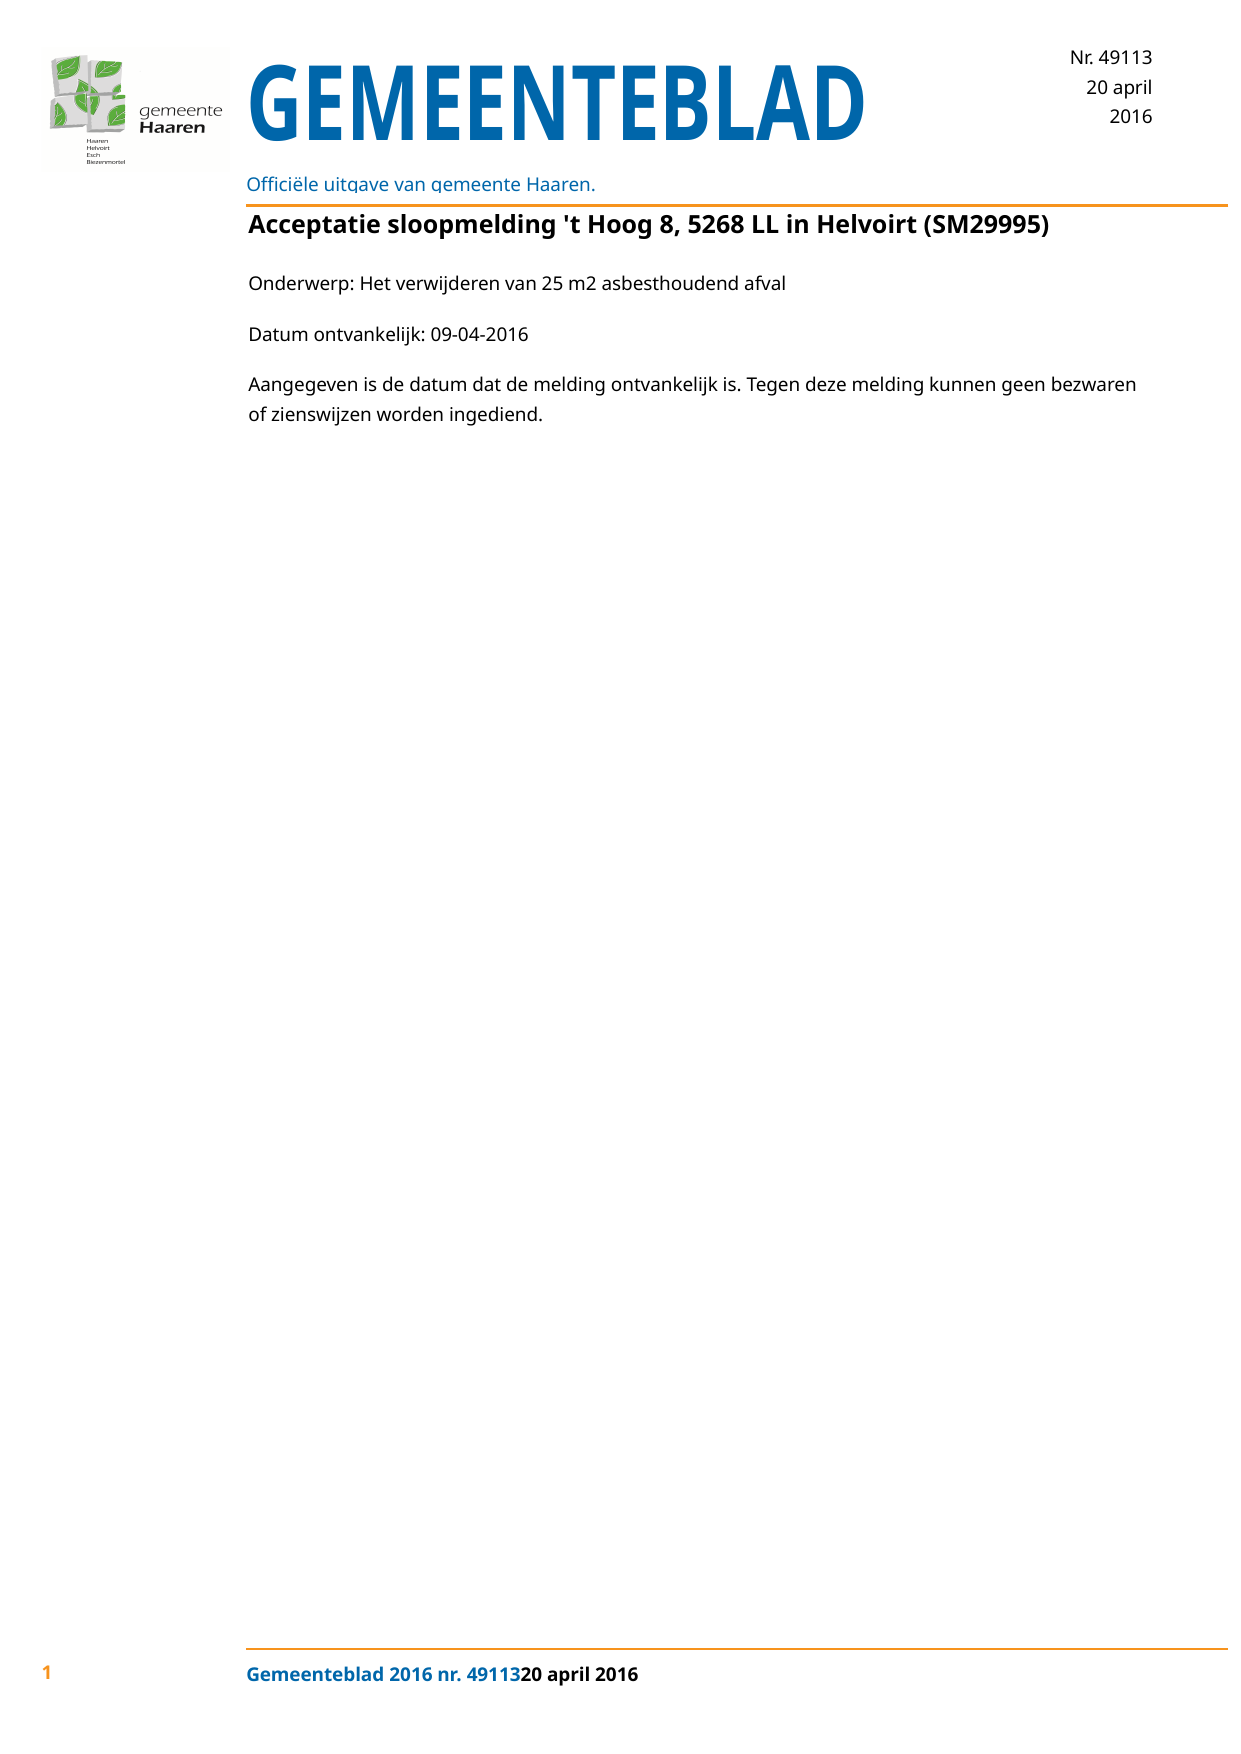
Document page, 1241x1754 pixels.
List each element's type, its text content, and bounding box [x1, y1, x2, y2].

text Datum ontvankelijk: 09-04-2016 [248, 321, 1152, 346]
text Acceptatie sloopmelding 't Hoog 8, 5268 LL in Helvoirt (SM29995) [248, 207, 1152, 241]
text Aangegeven is de datum dat de melding ontvankelijk is. Tegen deze melding kunnen geen bezwaren of zienswijzen worden ingediend. [248, 371, 1152, 426]
text Onderwerp: Het verwijderen van 25 m2 asbesthoudend afval [248, 270, 1152, 296]
picture [41, 47, 231, 172]
